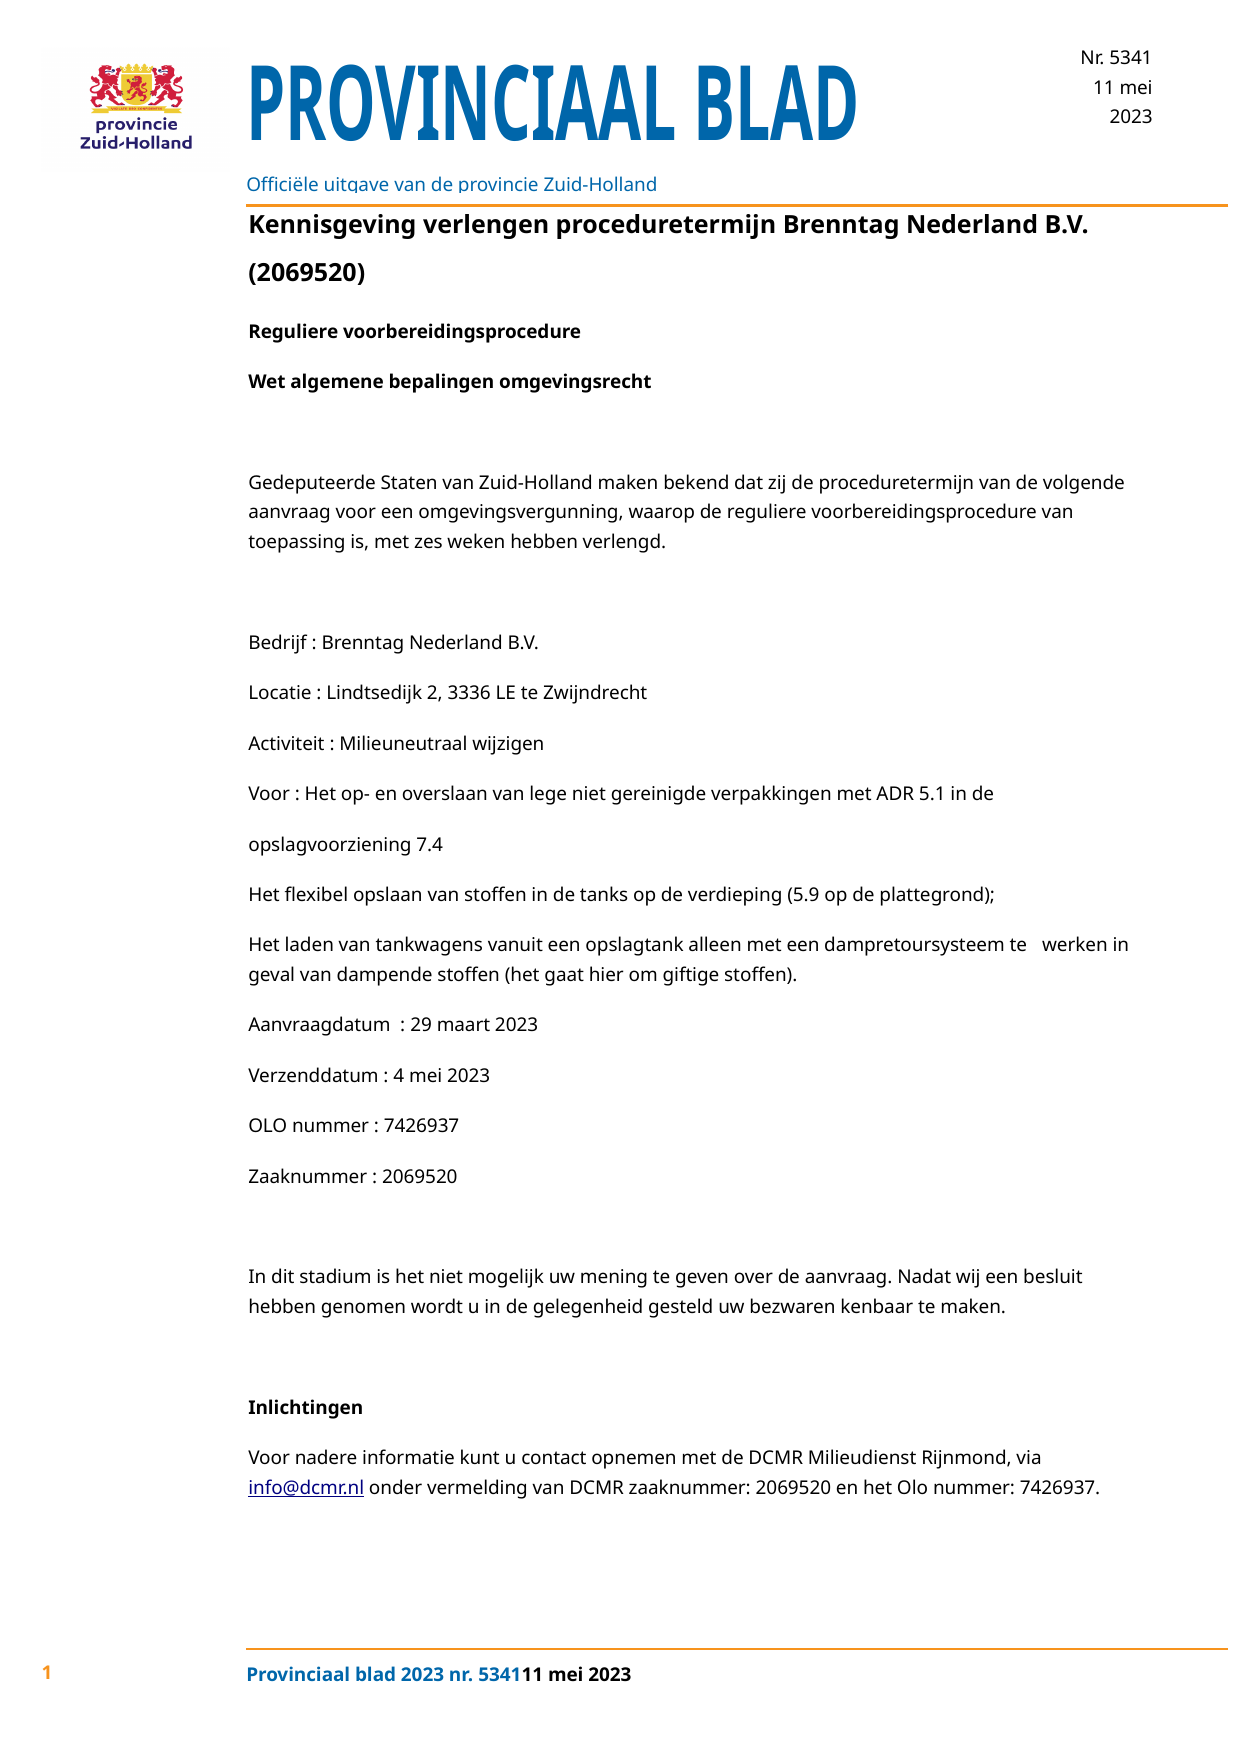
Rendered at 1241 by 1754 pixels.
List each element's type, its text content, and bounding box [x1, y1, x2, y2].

text Gedeputeerde Staten van Zuid-Holland maken bekend dat zij de proceduretermijn van de volgende aanvraag voor een omgevingsvergunning, waarop de reguliere voorbereidingsprocedure van toepassing is, met zes weken hebben verlengd. [248, 469, 1152, 554]
text Kennisgeving verlengen proceduretermijn Brenntag Nederland B.V. (2069520) [248, 207, 1152, 288]
text Verzenddatum : 4 mei 2023 [248, 1062, 1152, 1088]
picture [41, 47, 231, 172]
text Activiteit : Milieuneutraal wijzigen [248, 730, 1152, 756]
text Locatie : Lindtsedijk 2, 3336 LE te Zwijndrecht [248, 679, 1152, 705]
text In dit stadium is het niet mogelijk uw mening te geven over de aanvraag. Nadat wij een besluit hebben genomen wordt u in de gelegenheid gesteld uw bezwaren kenbaar te maken. [248, 1264, 1152, 1319]
text Reguliere voorbereidingsprocedure [248, 318, 1152, 344]
text Aanvraagdatum : 29 maart 2023 [248, 1012, 1152, 1037]
text Voor : Het op- en overslaan van lege niet gereinigde verpakkingen met ADR 5.1 in de [248, 780, 1152, 806]
text Bedrijf : Brenntag Nederland B.V. [248, 629, 1152, 655]
text Wet algemene bepalingen omgevingsrecht [248, 368, 1152, 394]
text OLO nummer : 7426937 [248, 1112, 1152, 1138]
text Het laden van tankwagens vanuit een opslagtank alleen met een dampretoursysteem te werken in geval van dampende stoffen (het gaat hier om giftige stoffen). [248, 932, 1152, 987]
text opslagvoorziening 7.4 [248, 831, 1152, 857]
text Voor nadere informatie kunt u contact opnemen met de DCMR Milieudienst Rijnmond, via info@dcmr.nl onder vermelding van DCMR zaaknummer: 2069520 en het Olo nummer: 7426937. [248, 1444, 1152, 1500]
text Inlichtingen [248, 1394, 1152, 1420]
text Zaaknummer : 2069520 [248, 1163, 1152, 1189]
text Het flexibel opslaan van stoffen in de tanks op de verdieping (5.9 op de plattegrond); [248, 881, 1152, 907]
